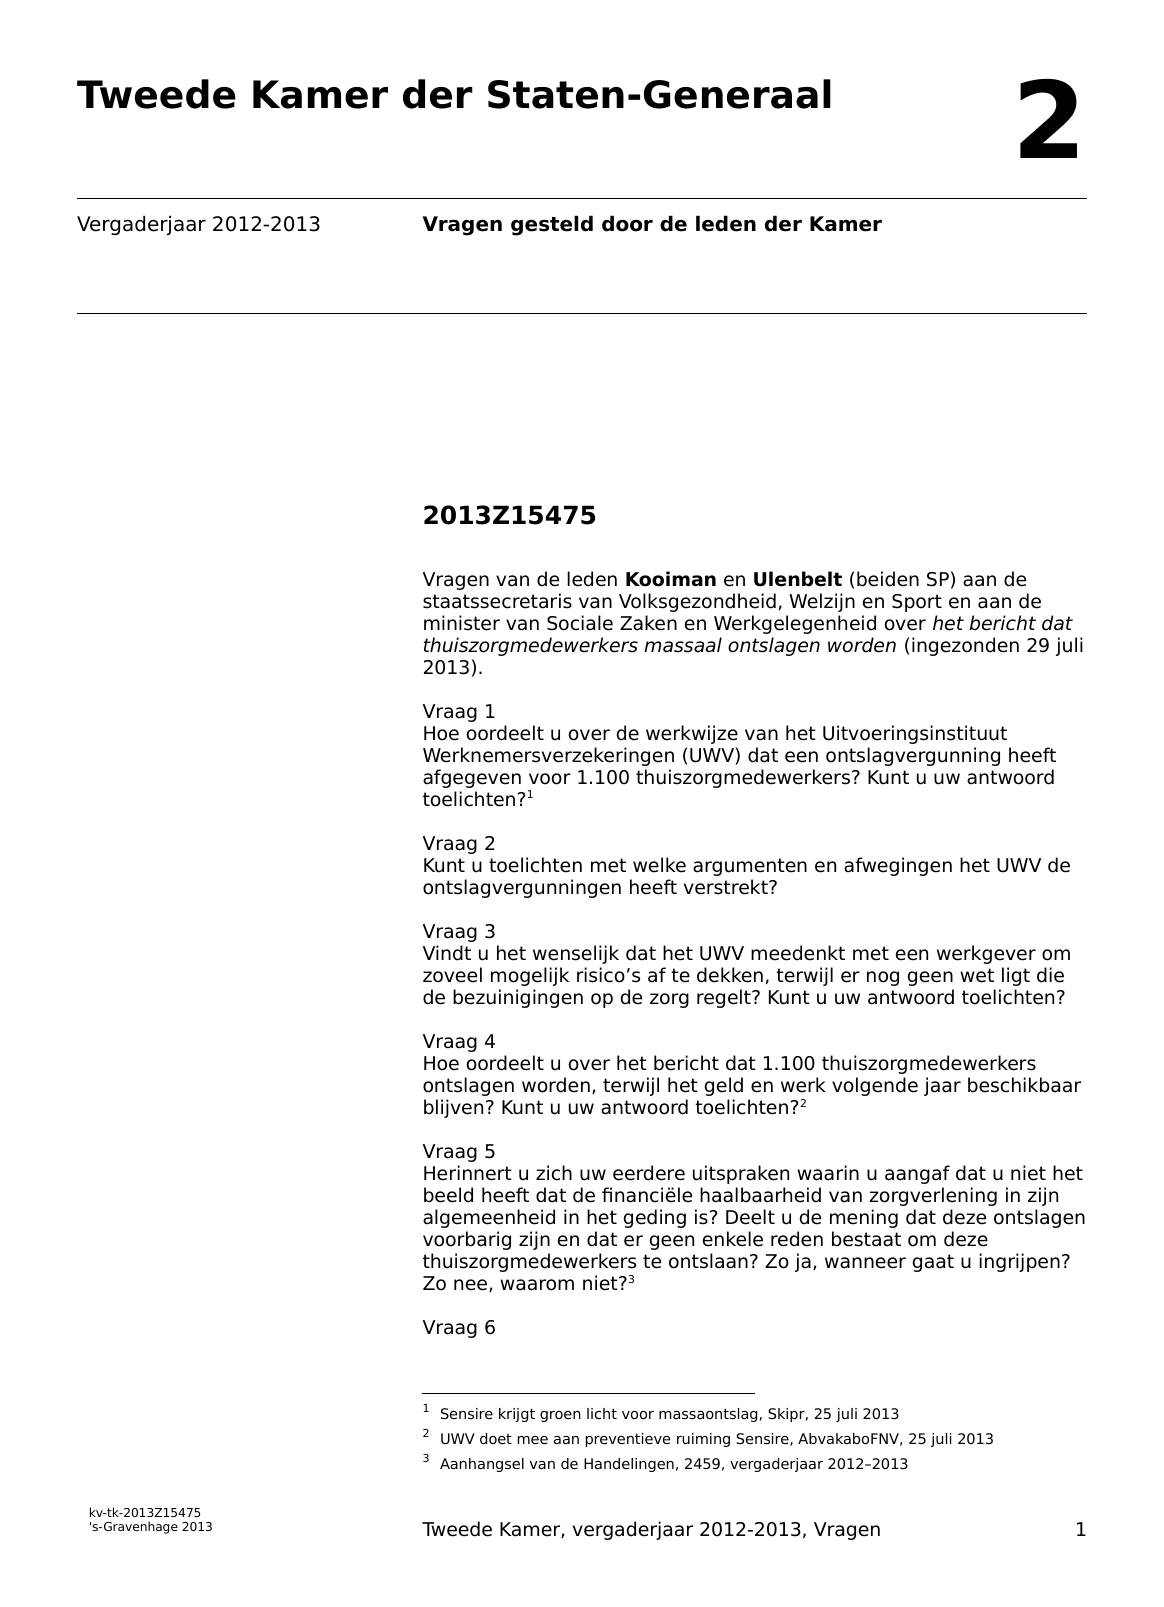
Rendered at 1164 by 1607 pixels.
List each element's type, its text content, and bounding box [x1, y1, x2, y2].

text Vraag 5 [422, 1141, 1087, 1163]
text 2013Z15475 [422, 501, 1087, 531]
text UWV doet mee aan preventieve ruiming Sensire, AbvakaboFNV, 25 juli 2013 [422, 1427, 1087, 1449]
text Vraag 3 [422, 921, 1087, 943]
text Vraag 2 [422, 833, 1087, 855]
text Vraag 1 [422, 701, 1087, 723]
text Vraag 6 [422, 1317, 1087, 1339]
table_header Tweede Kamer der Staten-Generaal [77, 59, 886, 198]
text Vraag 4 [422, 1031, 1087, 1053]
text Hoe oordeelt u over de werkwijze van het Uitvoeringsinstituut Werknemersverzekeringen (UWV) dat een ontslagvergunning heeft afgegeven voor 1.100 thuiszorgmedewerkers? Kunt u uw antwoord toelichten? [422, 723, 1087, 811]
table_cell Vragen gesteld door de leden der Kamer [422, 199, 1087, 313]
text Aanhangsel van de Handelingen, 2459, vergaderjaar 2012–2013 [422, 1452, 1087, 1474]
text Vindt u het wenselijk dat het UWV meedenkt met een werkgever om zoveel mogelijk risico’s af te dekken, terwijl er nog geen wet ligt die de bezuinigingen op de zorg regelt? Kunt u uw antwoord toelichten? [422, 943, 1087, 1009]
text kv-tk-2013Z15475 [88, 1506, 323, 1520]
text Kunt u toelichten met welke argumenten en afwegingen het UWV de ontslagvergunningen heeft verstrekt? [422, 855, 1087, 899]
table_header 2 [886, 59, 1087, 198]
text 's-Gravenhage 2013 [88, 1520, 323, 1534]
text Hoe oordeelt u over het bericht dat 1.100 thuiszorgmedewerkers ontslagen worden, terwijl het geld en werk volgende jaar beschikbaar blijven? Kunt u uw antwoord toelichten? [422, 1053, 1087, 1119]
table_cell Vergaderjaar 2012-2013 [77, 199, 422, 313]
text Herinnert u zich uw eerdere uitspraken waarin u aangaf dat u niet het beeld heeft dat de financiële haalbaarheid van zorgverlening in zijn algemeenheid in het geding is? Deelt u de mening dat deze ontslagen voorbarig zijn en dat er geen enkele reden bestaat om deze thuiszorgmedewerkers te ontslaan? Zo ja, wanneer gaat u ingrijpen? Zo nee, waarom niet? [422, 1163, 1087, 1295]
text Vragen van de leden Kooiman en Ulenbelt (beiden SP) aan de staatssecretaris van Volksgezondheid, Welzijn en Sport en aan de minister van Sociale Zaken en Werkgelegenheid over het bericht dat thuiszorgmedewerkers massaal ontslagen worden (ingezonden 29 juli 2013). [422, 569, 1087, 679]
text Sensire krijgt groen licht voor massaontslag, Skipr, 25 juli 2013 [422, 1402, 1087, 1424]
